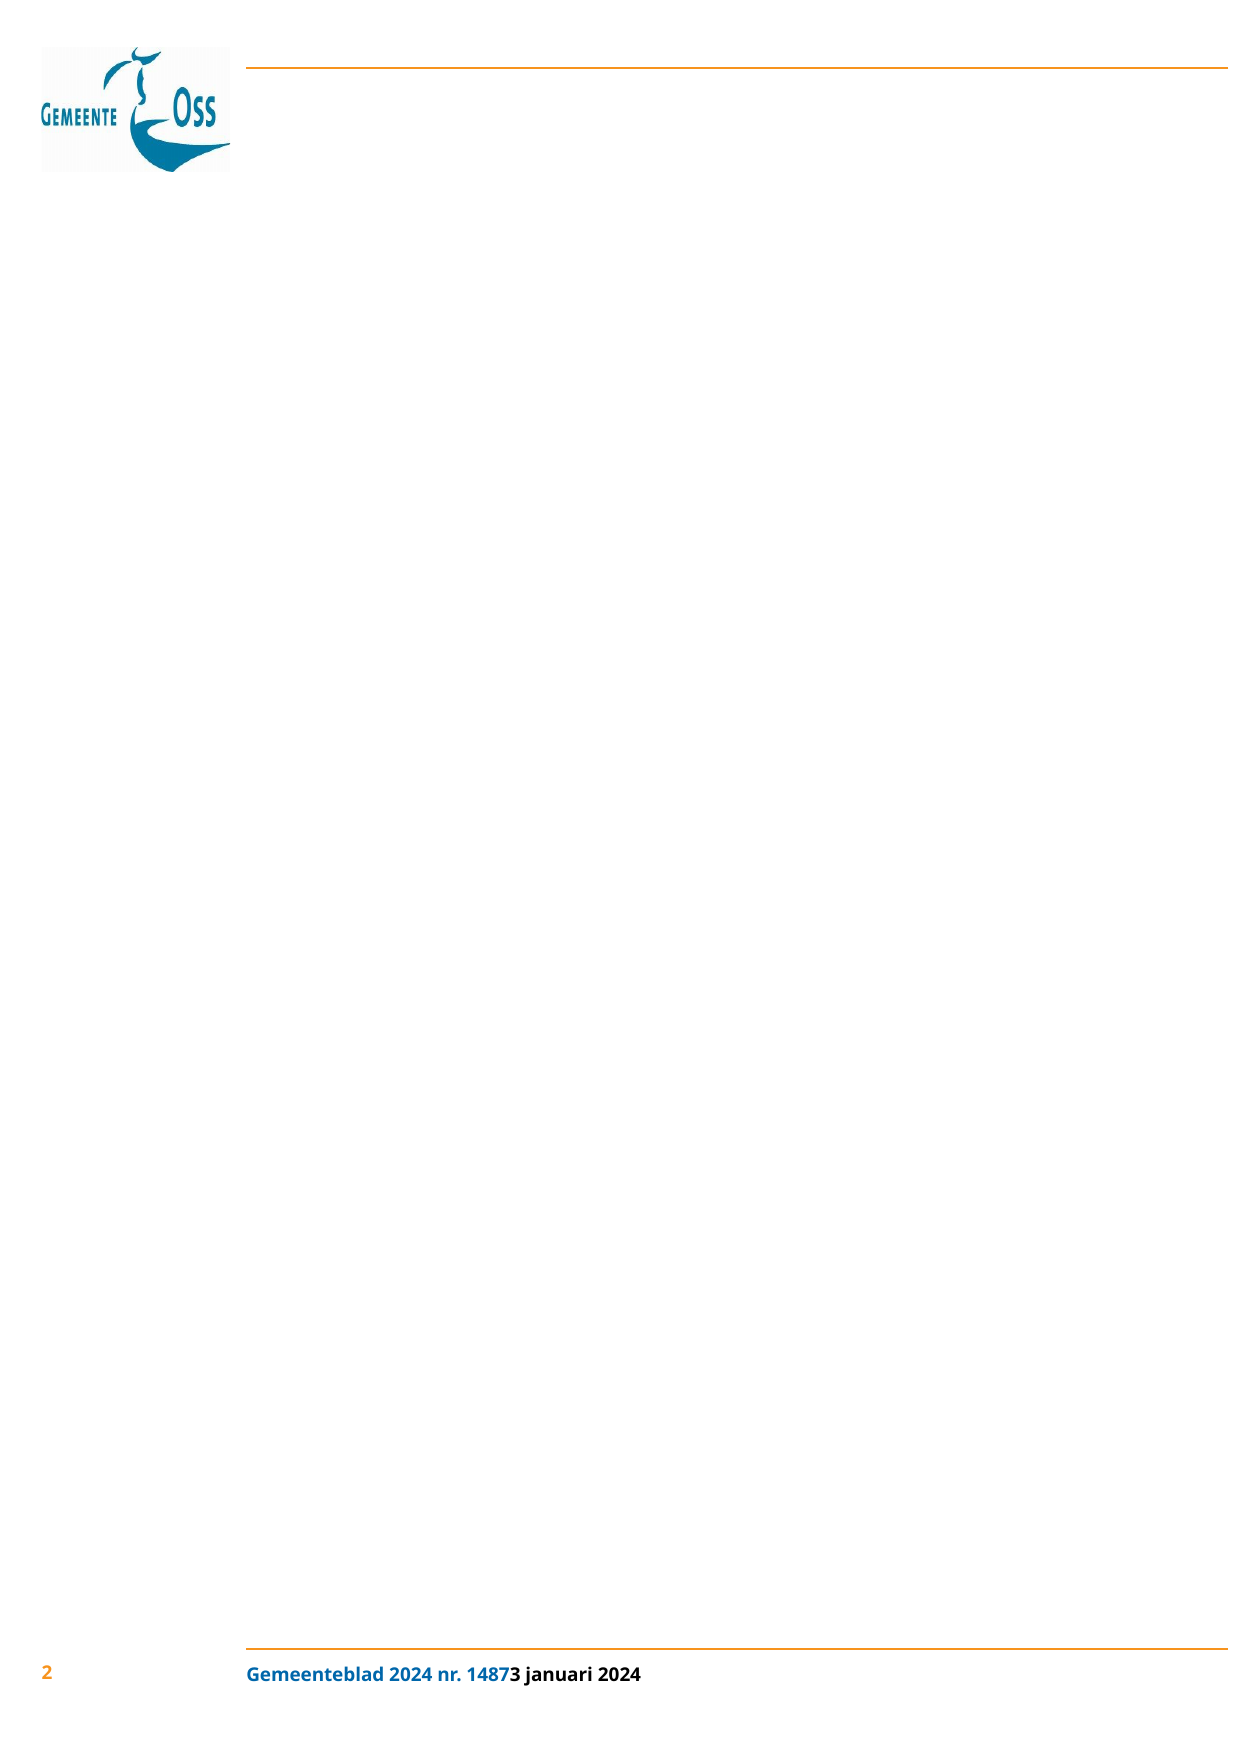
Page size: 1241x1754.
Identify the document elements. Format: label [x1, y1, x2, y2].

picture [41, 47, 231, 172]
